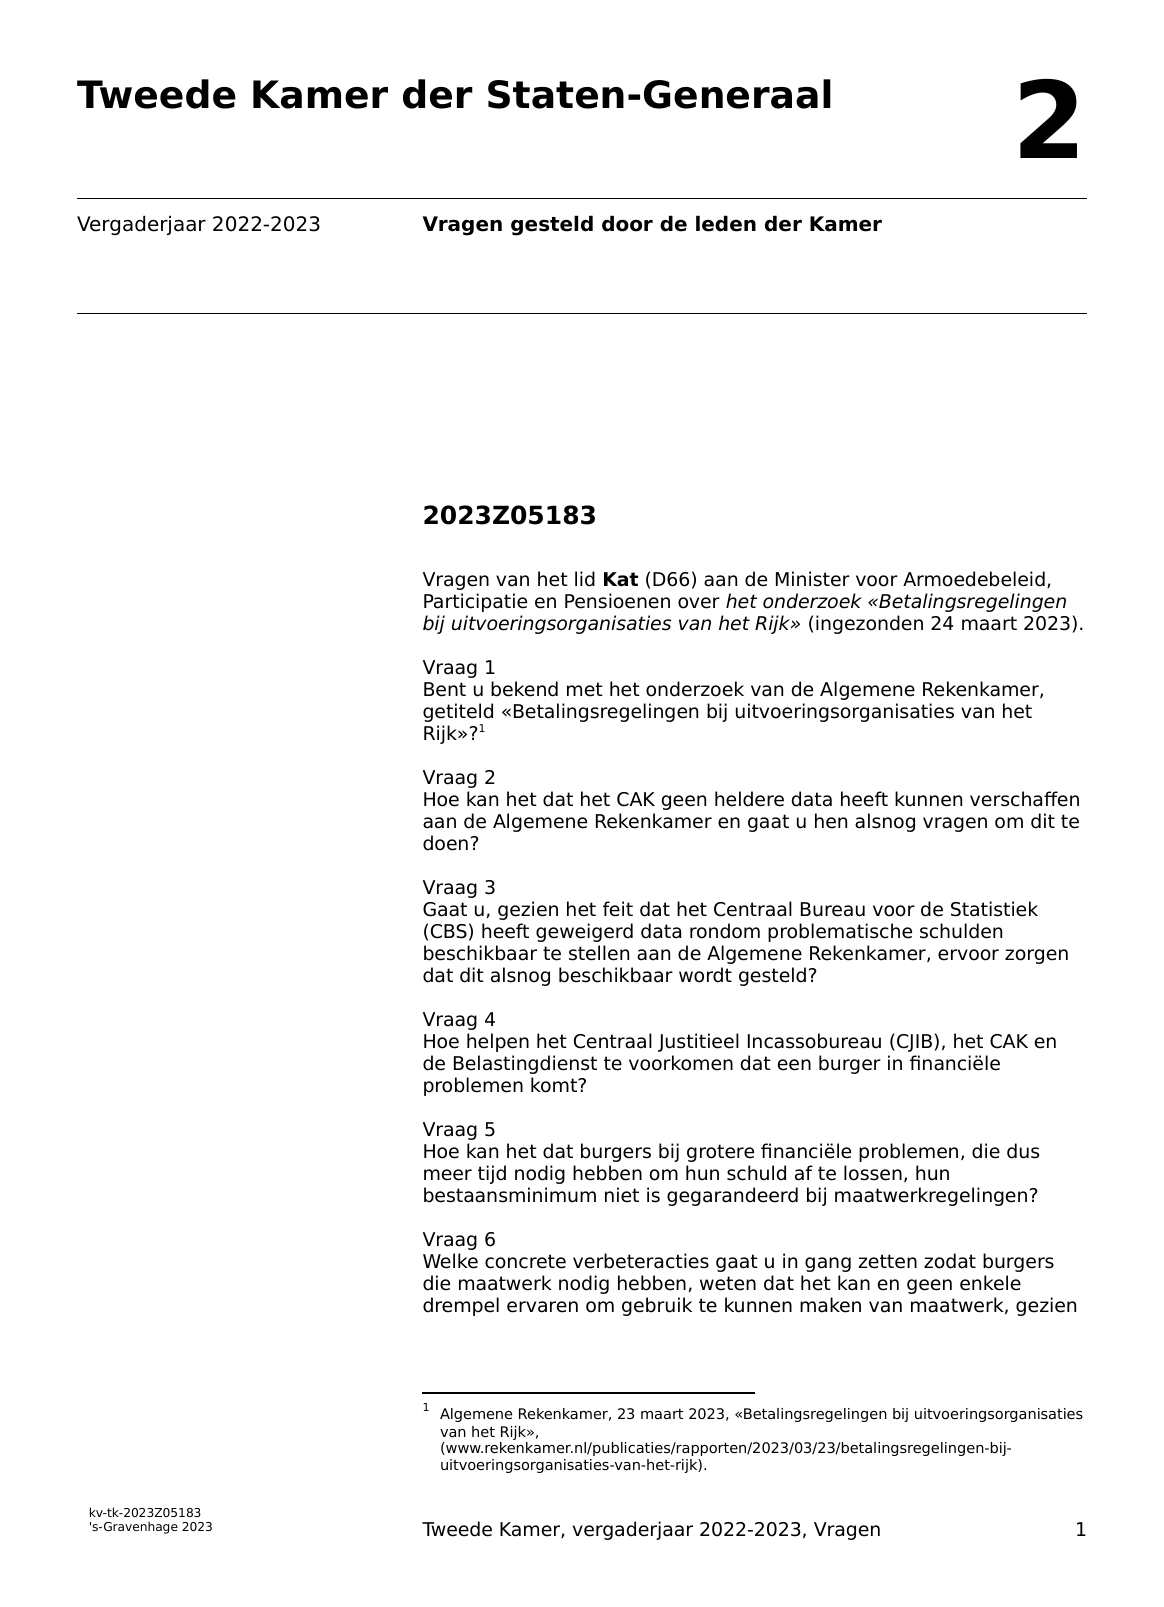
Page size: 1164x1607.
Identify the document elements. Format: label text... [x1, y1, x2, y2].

text Vraag 6 [422, 1229, 1087, 1251]
text Welke concrete verbeteracties gaat u in gang zetten zodat burgers die maatwerk nodig hebben, weten dat het kan en geen enkele drempel ervaren om gebruik te kunnen maken van maatwerk, gezien [422, 1251, 1087, 1317]
text Vraag 1 [422, 657, 1087, 679]
text Algemene Rekenkamer, 23 maart 2023, «Betalingsregelingen bij uitvoeringsorganisaties van het Rijk», (www.rekenkamer.nl/publicaties/rapporten/2023/03/23/betalingsregelingen-bij-uitvoeringsorganisaties-van-het-rijk). [422, 1402, 1087, 1474]
table_header 2 [886, 59, 1087, 198]
text Vraag 4 [422, 1009, 1087, 1031]
text 's-Gravenhage 2023 [88, 1520, 323, 1534]
text Gaat u, gezien het feit dat het Centraal Bureau voor de Statistiek (CBS) heeft geweigerd data rondom problematische schulden beschikbaar te stellen aan de Algemene Rekenkamer, ervoor zorgen dat dit alsnog beschikbaar wordt gesteld? [422, 899, 1087, 987]
text Vragen van het lid Kat (D66) aan de Minister voor Armoedebeleid, Participatie en Pensioenen over het onderzoek «Betalingsregelingen bij uitvoeringsorganisaties van het Rijk» (ingezonden 24 maart 2023). [422, 569, 1087, 635]
table_cell Vergaderjaar 2022-2023 [77, 199, 422, 313]
text Vraag 3 [422, 877, 1087, 899]
table_cell Vragen gesteld door de leden der Kamer [422, 199, 1087, 313]
text Hoe kan het dat burgers bij grotere financiële problemen, die dus meer tijd nodig hebben om hun schuld af te lossen, hun bestaansminimum niet is gegarandeerd bij maatwerkregelingen? [422, 1141, 1087, 1207]
table_header Tweede Kamer der Staten-Generaal [77, 59, 886, 198]
text 2023Z05183 [422, 501, 1087, 531]
text Bent u bekend met het onderzoek van de Algemene Rekenkamer, getiteld «Betalingsregelingen bij uitvoeringsorganisaties van het Rijk»? [422, 679, 1087, 745]
text Vraag 2 [422, 767, 1087, 789]
text Hoe helpen het Centraal Justitieel Incassobureau (CJIB), het CAK en de Belastingdienst te voorkomen dat een burger in financiële problemen komt? [422, 1031, 1087, 1097]
text kv-tk-2023Z05183 [88, 1506, 323, 1520]
text Hoe kan het dat het CAK geen heldere data heeft kunnen verschaffen aan de Algemene Rekenkamer en gaat u hen alsnog vragen om dit te doen? [422, 789, 1087, 855]
text Vraag 5 [422, 1119, 1087, 1141]
